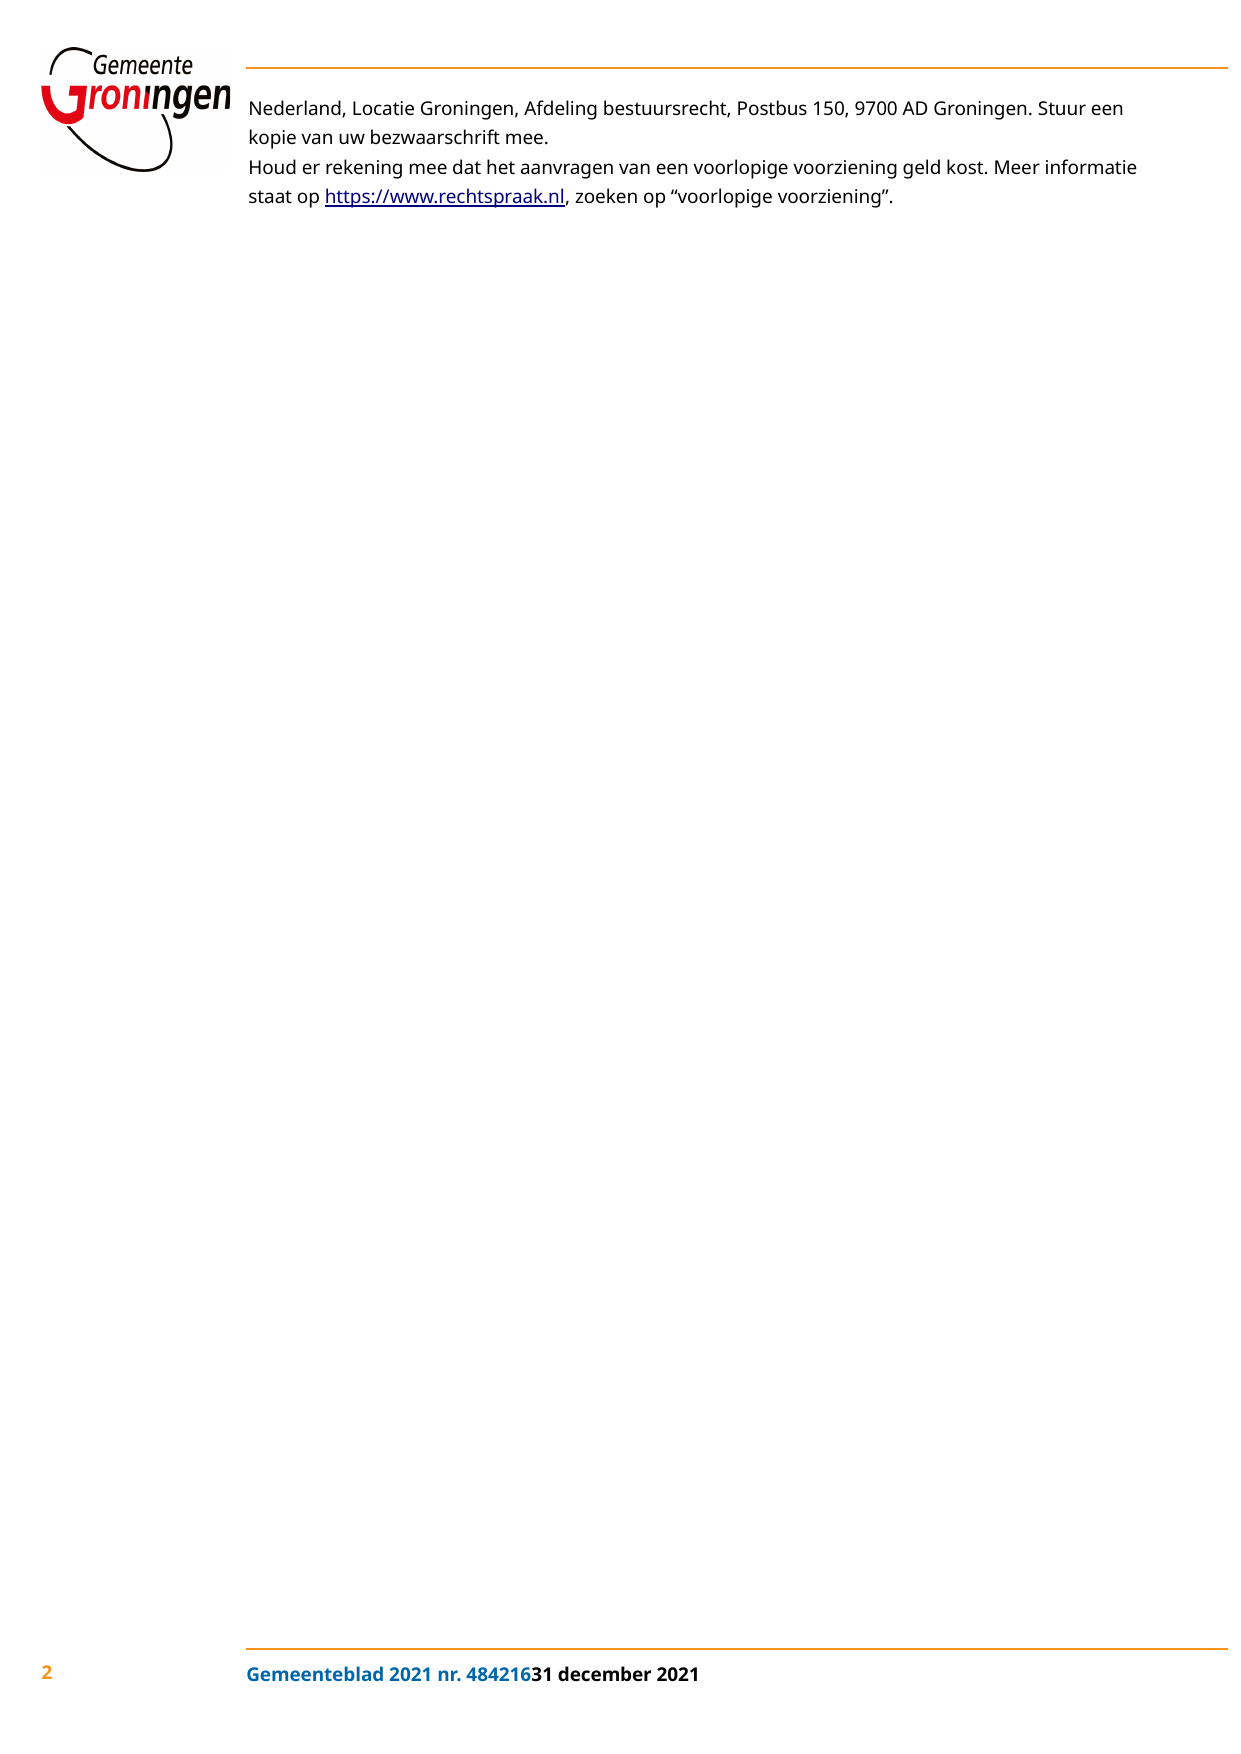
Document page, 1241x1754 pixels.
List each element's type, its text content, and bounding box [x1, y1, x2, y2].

text Nederland, Locatie Groningen, Afdeling bestuursrecht, Postbus 150, 9700 AD Groningen. Stuur een kopie van uw bezwaarschrift mee. [248, 95, 1152, 150]
picture [41, 47, 231, 172]
text Houd er rekening mee dat het aanvragen van een voorlopige voorziening geld kost. Meer informatie staat op https://www.rechtspraak.nl, zoeken op “voorlopige voorziening”. [248, 154, 1152, 209]
